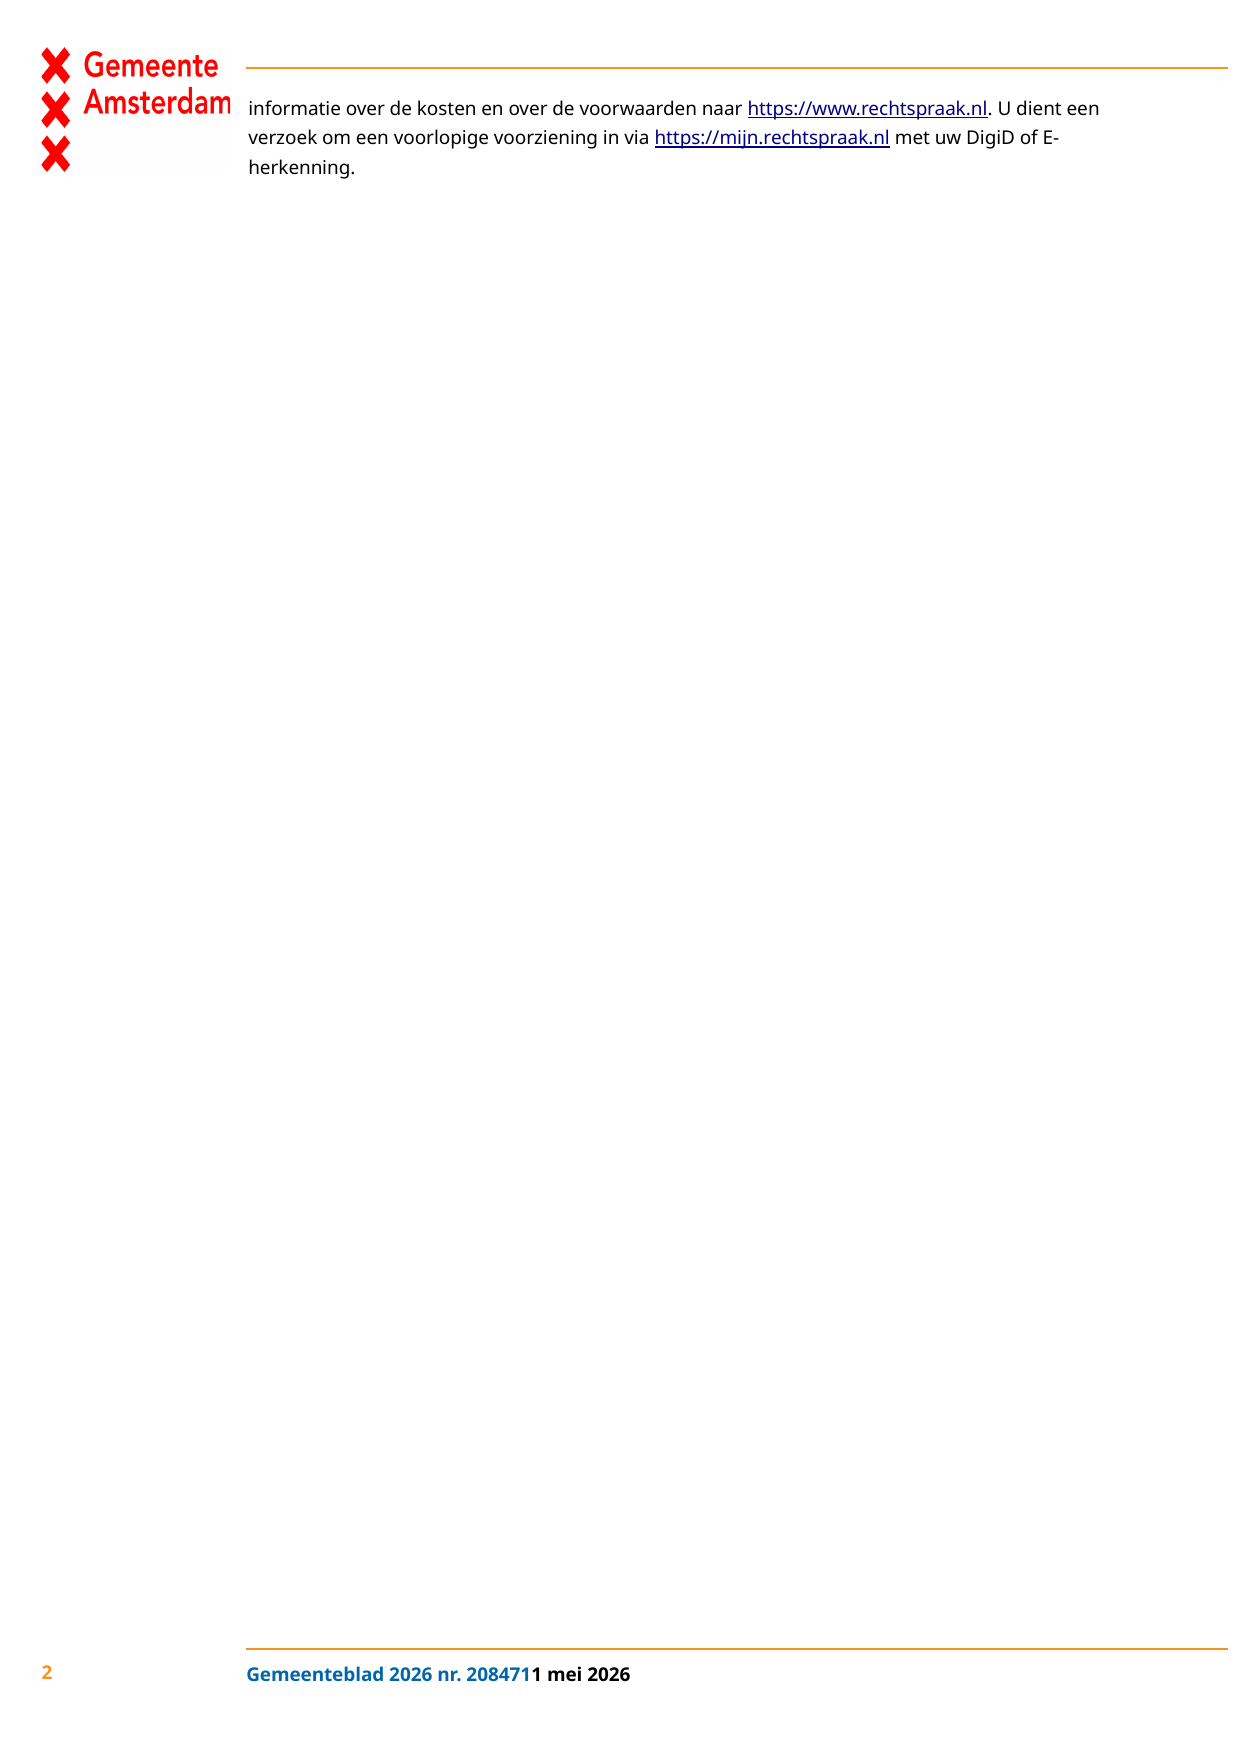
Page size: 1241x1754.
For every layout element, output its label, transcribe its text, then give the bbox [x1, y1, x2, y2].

picture [41, 47, 231, 172]
text informatie over de kosten en over de voorwaarden naar https://www.rechtspraak.nl. U dient een verzoek om een voorlopige voorziening in via https://mijn.rechtspraak.nl met uw DigiD of E-herkenning. [248, 95, 1152, 180]
